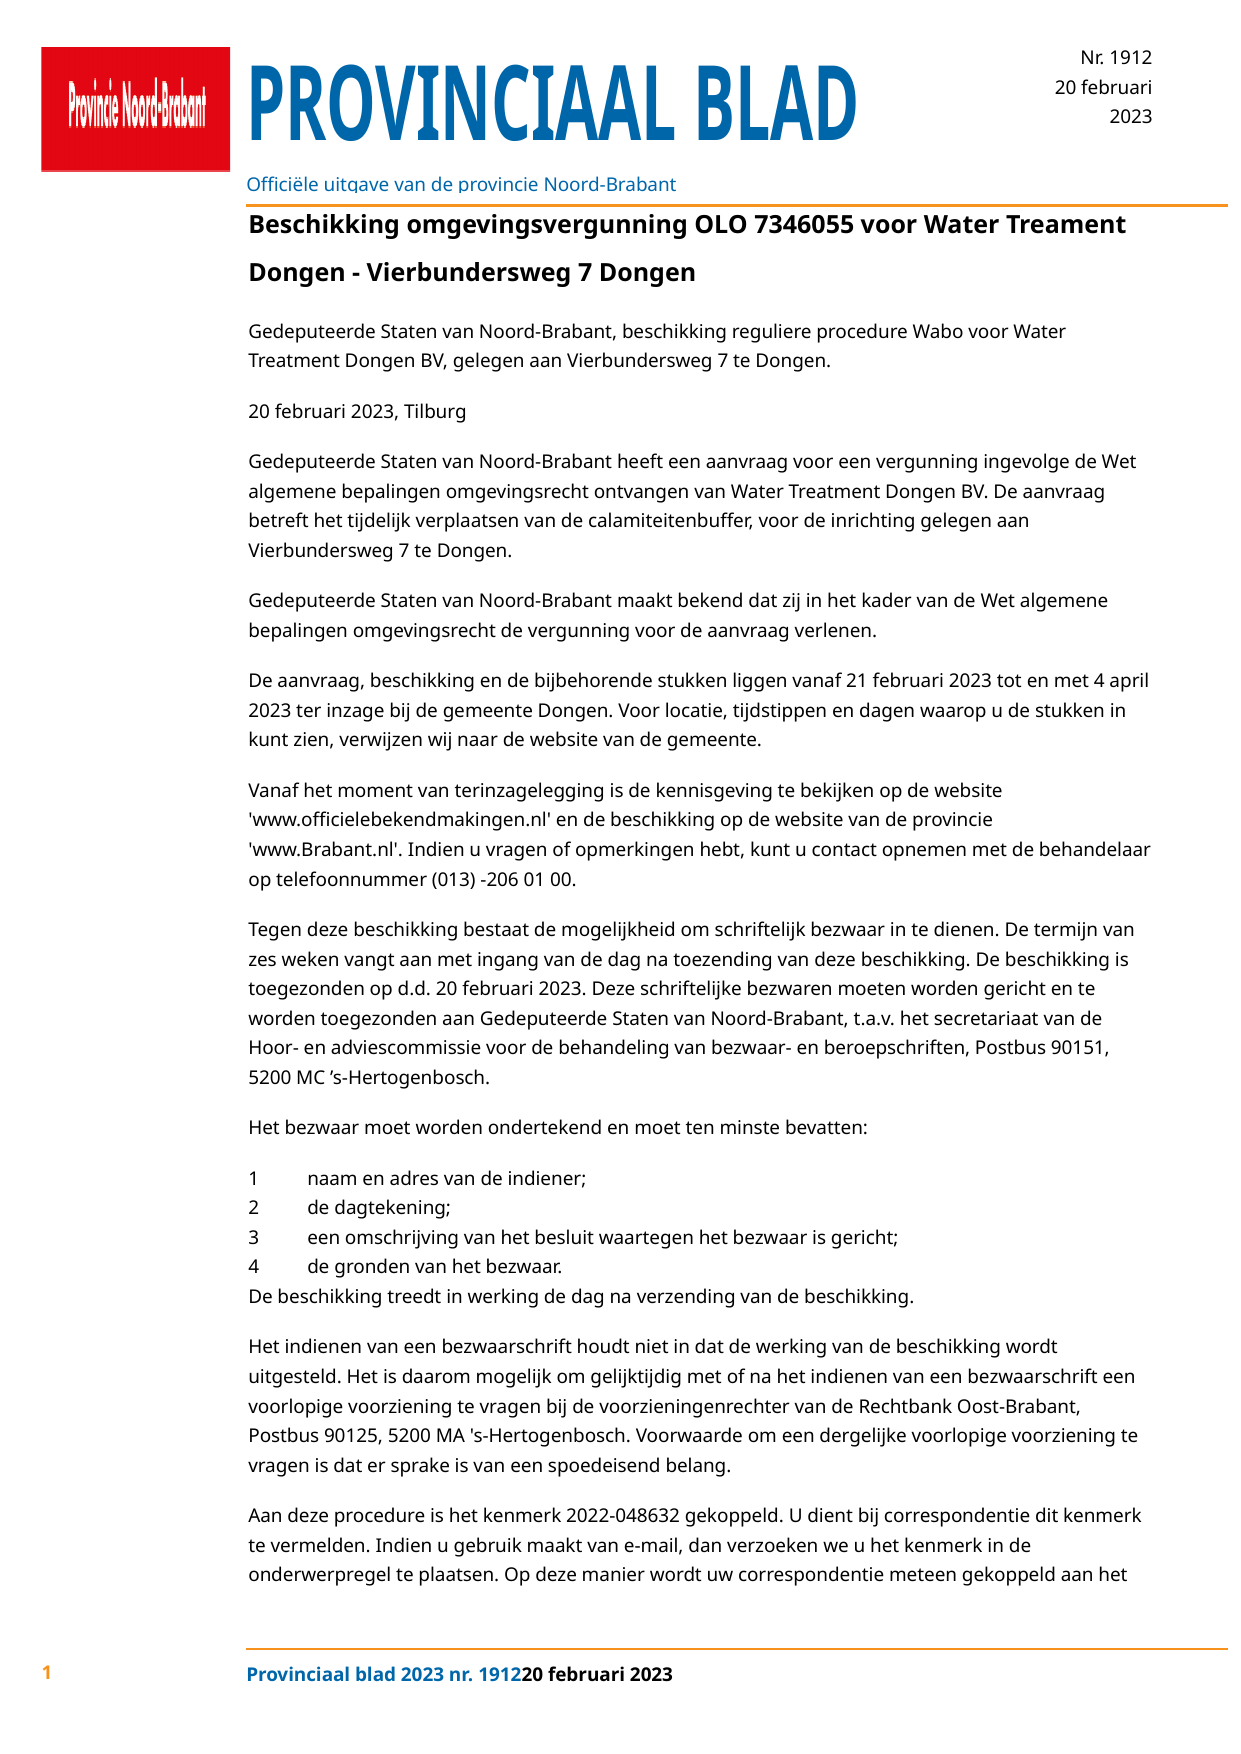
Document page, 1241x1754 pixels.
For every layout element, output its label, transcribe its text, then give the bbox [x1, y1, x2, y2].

text Tegen deze beschikking bestaat de mogelijkheid om schriftelijk bezwaar in te dienen. De termijn van zes weken vangt aan met ingang van de dag na toezending van deze beschikking. De beschikking is toegezonden op d.d. 20 februari 2023. Deze schriftelijke bezwaren moeten worden gericht en te worden toegezonden aan Gedeputeerde Staten van Noord-Brabant, t.a.v. het secretariaat van de Hoor- en adviescommissie voor de behandeling van bezwaar- en beroepschriften, Postbus 90151, 5200 MC ’s-Hertogenbosch. [248, 916, 1152, 1090]
text Beschikking omgevingsvergunning OLO 7346055 voor Water Treament Dongen - Vierbundersweg 7 Dongen [248, 207, 1152, 288]
list een omschrijving van het besluit waartegen het bezwaar is gericht; [248, 1224, 1152, 1250]
text De beschikking treedt in werking de dag na verzending van de beschikking. [248, 1283, 1152, 1309]
text Het bezwaar moet worden ondertekend en moet ten minste bevatten: [248, 1114, 1152, 1140]
list de gronden van het bezwaar. [248, 1254, 1152, 1279]
list naam en adres van de indiener; [248, 1165, 1152, 1191]
text Gedeputeerde Staten van Noord-Brabant maakt bekend dat zij in het kader van de Wet algemene bepalingen omgevingsrecht de vergunning voor de aanvraag verlenen. [248, 587, 1152, 643]
picture [41, 47, 231, 172]
text Gedeputeerde Staten van Noord-Brabant heeft een aanvraag voor een vergunning ingevolge de Wet algemene bepalingen omgevingsrecht ontvangen van Water Treatment Dongen BV. De aanvraag betreft het tijdelijk verplaatsen van de calamiteitenbuffer, voor de inrichting gelegen aan Vierbundersweg 7 te Dongen. [248, 448, 1152, 563]
text De aanvraag, beschikking en de bijbehorende stukken liggen vanaf 21 februari 2023 tot en met 4 april 2023 ter inzage bij de gemeente Dongen. Voor locatie, tijdstippen en dagen waarop u de stukken in kunt zien, verwijzen wij naar de website van de gemeente. [248, 667, 1152, 752]
list de dagtekening; [248, 1194, 1152, 1220]
text Aan deze procedure is het kenmerk 2022-048632 gekoppeld. U dient bij correspondentie dit kenmerk te vermelden. Indien u gebruik maakt van e-mail, dan verzoeken we u het kenmerk in de onderwerpregel te plaatsen. Op deze manier wordt uw correspondentie meteen gekoppeld aan het [248, 1502, 1152, 1587]
text Gedeputeerde Staten van Noord-Brabant, beschikking reguliere procedure Wabo voor Water Treatment Dongen BV, gelegen aan Vierbundersweg 7 te Dongen. [248, 318, 1152, 373]
text Het indienen van een bezwaarschrift houdt niet in dat de werking van de beschikking wordt uitgesteld. Het is daarom mogelijk om gelijktijdig met of na het indienen van een bezwaarschrift een voorlopige voorziening te vragen bij de voorzieningenrechter van de Rechtbank Oost-Brabant, Postbus 90125, 5200 MA 's-Hertogenbosch. Voorwaarde om een dergelijke voorlopige voorziening te vragen is dat er sprake is van een spoedeisend belang. [248, 1334, 1152, 1478]
text 20 februari 2023, Tilburg [248, 398, 1152, 424]
text Vanaf het moment van terinzagelegging is de kennisgeving te bekijken op de website 'www.officielebekendmakingen.nl' en de beschikking op de website van de provincie 'www.Brabant.nl'. Indien u vragen of opmerkingen hebt, kunt u contact opnemen met de behandelaar op telefoonnummer (013) -206 01 00. [248, 777, 1152, 892]
